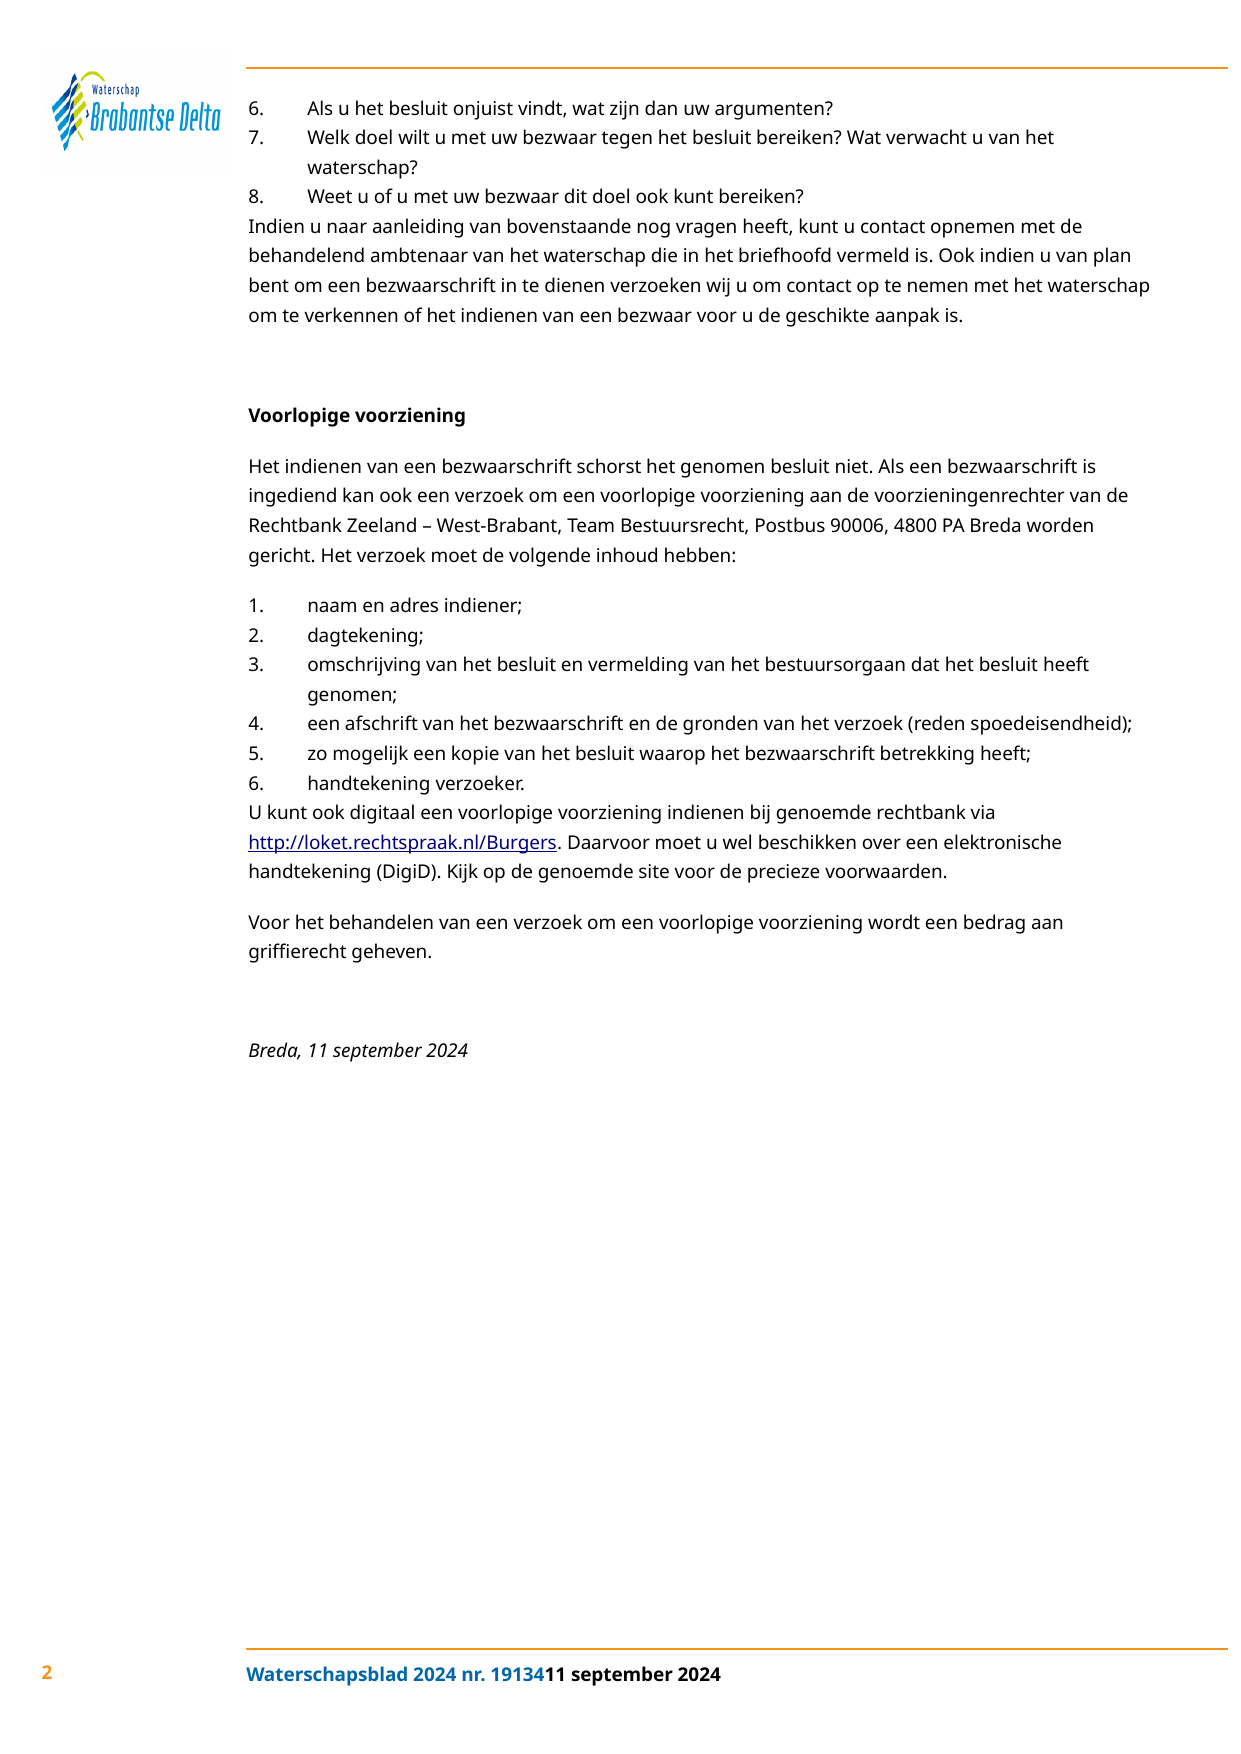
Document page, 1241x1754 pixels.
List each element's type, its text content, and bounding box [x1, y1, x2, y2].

text Indien u naar aanleiding van bovenstaande nog vragen heeft, kunt u contact opnemen met de behandelend ambtenaar van het waterschap die in het briefhoofd vermeld is. Ook indien u van plan bent om een bezwaarschrift in te dienen verzoeken wij u om contact op te nemen met het waterschap om te verkennen of het indienen van een bezwaar voor u de geschikte aanpak is. [248, 213, 1152, 328]
text Breda, 11 september 2024 [248, 1037, 1152, 1062]
list omschrijving van het besluit en vermelding van het bestuursorgaan dat het besluit heeft genomen; [248, 651, 1152, 707]
text Voorlopige voorziening [248, 403, 1152, 428]
text U kunt ook digitaal een voorlopige voorziening indienen bij genoemde rechtbank via http://loket.rechtspraak.nl/Burgers. Daarvoor moet u wel beschikken over een elektronische handtekening (DigiD). Kijk op de genoemde site voor de precieze voorwaarden. [248, 799, 1152, 884]
list dagtekening; [248, 622, 1152, 648]
list zo mogelijk een kopie van het besluit waarop het bezwaarschrift betrekking heeft; [248, 740, 1152, 766]
list Welk doel wilt u met uw bezwaar tegen het besluit bereiken? Wat verwacht u van het waterschap? [248, 124, 1152, 180]
text Het indienen van een bezwaarschrift schorst het genomen besluit niet. Als een bezwaarschrift is ingediend kan ook een verzoek om een voorlopige voorziening aan de voorzieningenrechter van de Rechtbank Zeeland – West-Brabant, Team Bestuursrecht, Postbus 90006, 4800 PA Breda worden gericht. Het verzoek moet de volgende inhoud hebben: [248, 453, 1152, 568]
list Als u het besluit onjuist vindt, wat zijn dan uw argumenten? [248, 95, 1152, 121]
picture [41, 47, 231, 172]
list handtekening verzoeker. [248, 770, 1152, 796]
text Voor het behandelen van een verzoek om een voorlopige voorziening wordt een bedrag aan griffierecht geheven. [248, 909, 1152, 964]
list Weet u of u met uw bezwaar dit doel ook kunt bereiken? [248, 183, 1152, 209]
list naam en adres indiener; [248, 592, 1152, 618]
list een afschrift van het bezwaarschrift en de gronden van het verzoek (reden spoedeisendheid); [248, 711, 1152, 736]
